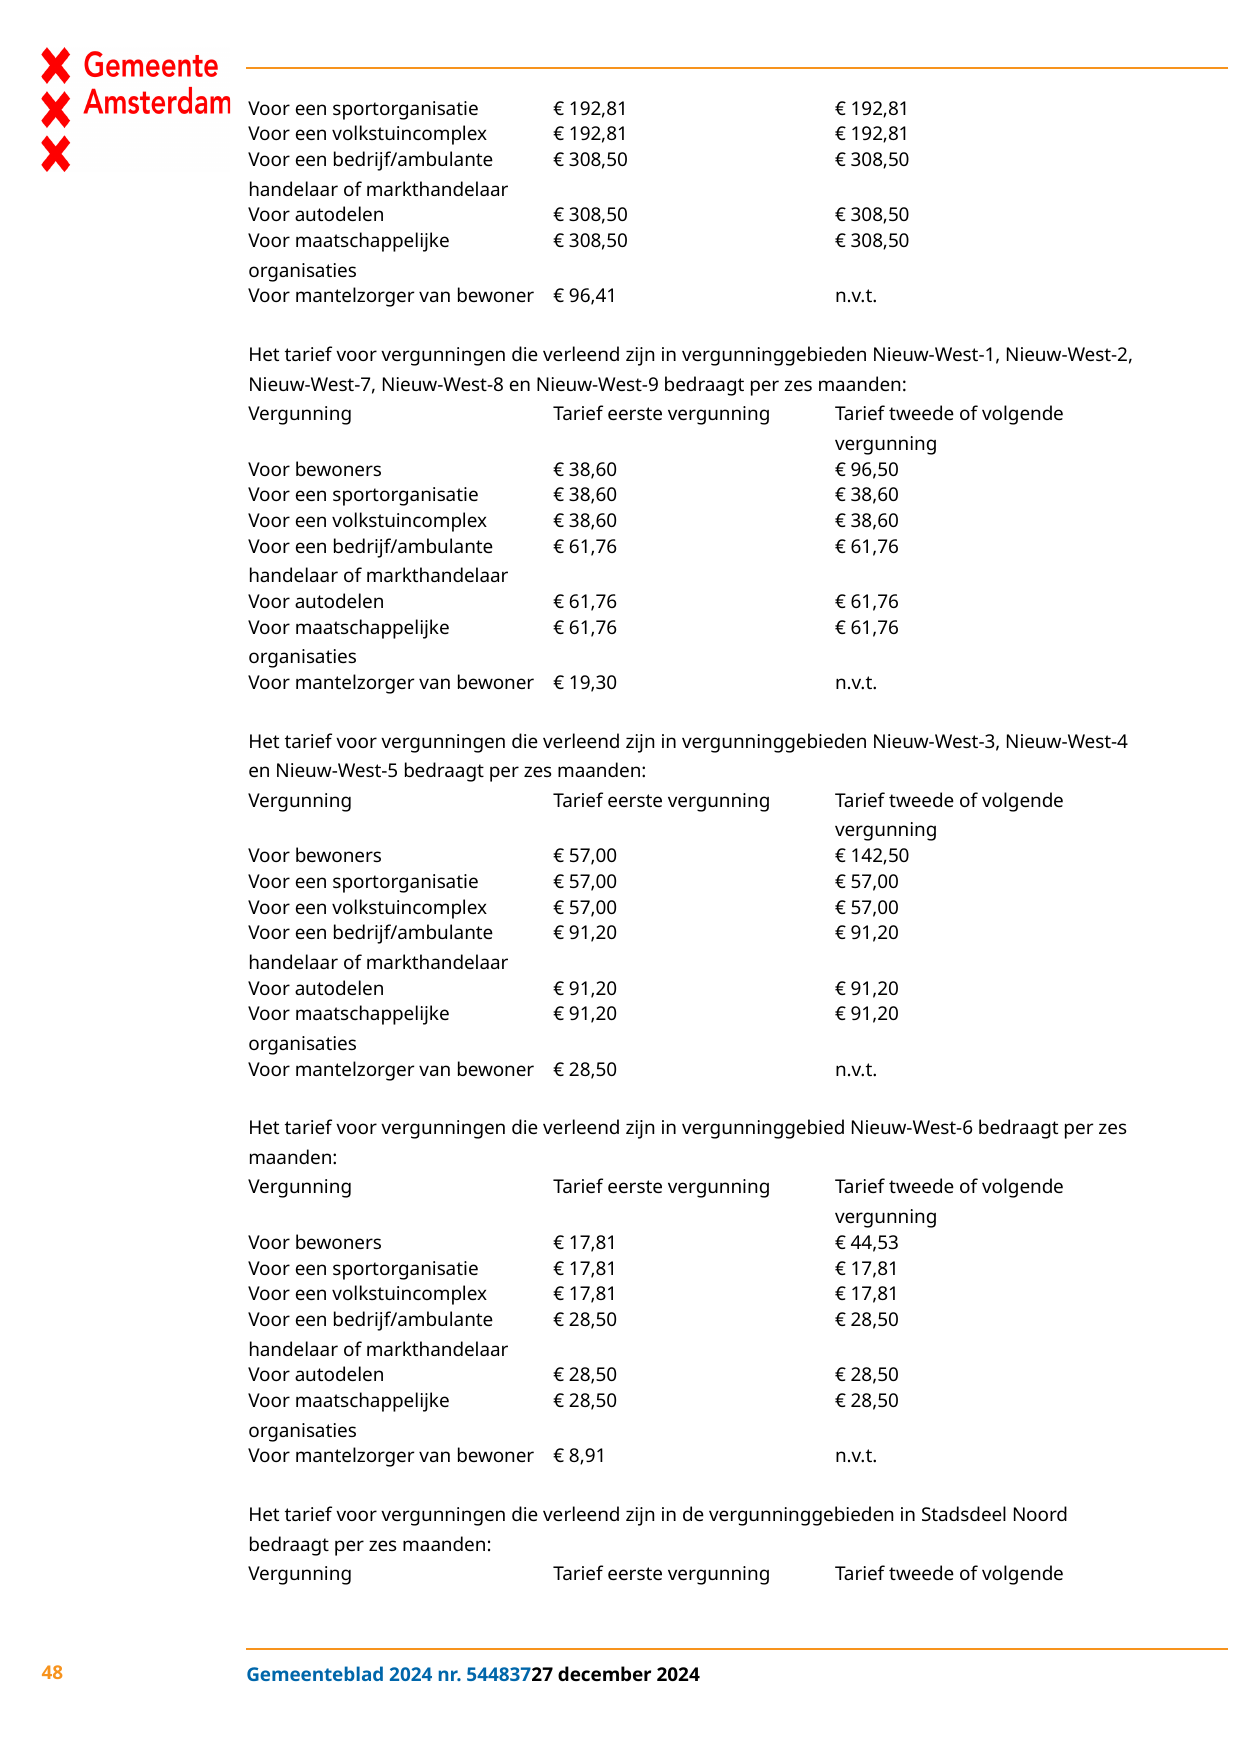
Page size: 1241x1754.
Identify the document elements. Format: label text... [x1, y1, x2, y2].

table_cell € 17,81 [835, 1281, 1152, 1306]
table_cell € 91,20 [553, 1001, 835, 1056]
table_header Tarief eerste vergunning [553, 400, 835, 456]
text Het tarief voor vergunningen die verleend zijn in vergunninggebieden Nieuw-West-3, Nieuw-West-4 en Nieuw-West-5 bedraagt per zes maanden: [248, 728, 1152, 783]
table_cell Voor autodelen [248, 1362, 553, 1387]
table_cell Voor mantelzorger van bewoner [248, 1056, 553, 1082]
table_cell € 38,60 [835, 481, 1152, 507]
table_cell Voor mantelzorger van bewoner [248, 1443, 553, 1468]
table_cell € 91,20 [553, 920, 835, 975]
table_cell Voor een volkstuincomplex [248, 507, 553, 533]
table_cell Voor mantelzorger van bewoner [248, 669, 553, 695]
table_cell € 57,00 [835, 868, 1152, 894]
table_cell € 28,50 [553, 1362, 835, 1387]
table_header Tarief tweede of volgende [835, 1560, 1152, 1586]
table_cell Voor een sportorganisatie [248, 95, 553, 121]
table_cell € 308,50 [553, 146, 835, 202]
text Het tarief voor vergunningen die verleend zijn in vergunninggebieden Nieuw-West-1, Nieuw-West-2, Nieuw-West-7, Nieuw-West-8 en Nieuw-West-9 bedraagt per zes maanden: [248, 341, 1152, 396]
table_header Vergunning [248, 1560, 553, 1586]
table_cell € 308,50 [835, 202, 1152, 227]
table_cell € 28,50 [553, 1387, 835, 1443]
table_cell € 57,00 [553, 868, 835, 894]
table_cell Voor een volkstuincomplex [248, 1281, 553, 1306]
table_cell € 61,76 [553, 588, 835, 614]
table_cell € 61,76 [835, 588, 1152, 614]
table_cell € 38,60 [553, 456, 835, 481]
table_cell Voor mantelzorger van bewoner [248, 283, 553, 308]
table_cell n.v.t. [835, 1443, 1152, 1468]
table_cell Voor een sportorganisatie [248, 1255, 553, 1281]
table_cell € 308,50 [835, 227, 1152, 283]
table_cell Voor een volkstuincomplex [248, 121, 553, 146]
table_cell € 192,81 [835, 95, 1152, 121]
table_cell Voor een bedrijf/ambulante handelaar of markthandelaar [248, 533, 553, 588]
table_cell € 28,50 [553, 1056, 835, 1082]
text Het tarief voor vergunningen die verleend zijn in vergunninggebied Nieuw-West-6 bedraagt per zes maanden: [248, 1114, 1152, 1170]
table_cell n.v.t. [835, 1056, 1152, 1082]
table_cell € 96,50 [835, 456, 1152, 481]
table_header Tarief tweede of volgende vergunning [835, 1174, 1152, 1229]
table_cell Voor een bedrijf/ambulante handelaar of markthandelaar [248, 1306, 553, 1362]
table_cell Voor bewoners [248, 456, 553, 481]
table_cell € 17,81 [553, 1229, 835, 1255]
table_header Tarief tweede of volgende vergunning [835, 787, 1152, 842]
table_header Vergunning [248, 1174, 553, 1229]
table_header Tarief eerste vergunning [553, 1560, 835, 1586]
table_cell € 28,50 [835, 1362, 1152, 1387]
table_cell € 192,81 [835, 121, 1152, 146]
table_cell € 91,20 [553, 975, 835, 1001]
table_cell € 192,81 [553, 95, 835, 121]
table_cell € 38,60 [835, 507, 1152, 533]
table_cell Voor maatschappelijke organisaties [248, 1001, 553, 1056]
table_cell n.v.t. [835, 283, 1152, 308]
table_cell € 61,76 [553, 533, 835, 588]
table_cell € 28,50 [835, 1306, 1152, 1362]
table_cell € 38,60 [553, 507, 835, 533]
table_cell € 192,81 [553, 121, 835, 146]
table_cell Voor maatschappelijke organisaties [248, 227, 553, 283]
table_cell € 17,81 [835, 1255, 1152, 1281]
table_cell Voor een bedrijf/ambulante handelaar of markthandelaar [248, 920, 553, 975]
table_header Tarief tweede of volgende vergunning [835, 400, 1152, 456]
table_cell € 28,50 [553, 1306, 835, 1362]
table_cell € 38,60 [553, 481, 835, 507]
table_header Vergunning [248, 787, 553, 842]
table_cell € 61,76 [553, 614, 835, 669]
table_cell Voor maatschappelijke organisaties [248, 614, 553, 669]
table_cell € 57,00 [835, 894, 1152, 919]
table_cell Voor een volkstuincomplex [248, 894, 553, 919]
table_cell Voor een sportorganisatie [248, 481, 553, 507]
table_cell € 57,00 [553, 843, 835, 868]
table_header Vergunning [248, 400, 553, 456]
table_cell € 96,41 [553, 283, 835, 308]
table_cell € 19,30 [553, 669, 835, 695]
table_header Tarief eerste vergunning [553, 1174, 835, 1229]
table_cell € 44,53 [835, 1229, 1152, 1255]
table_cell € 61,76 [835, 614, 1152, 669]
table_cell € 57,00 [553, 894, 835, 919]
table_cell € 308,50 [553, 227, 835, 283]
table_cell € 61,76 [835, 533, 1152, 588]
table_cell € 142,50 [835, 843, 1152, 868]
table_cell € 91,20 [835, 975, 1152, 1001]
table_cell n.v.t. [835, 669, 1152, 695]
table_cell Voor autodelen [248, 975, 553, 1001]
table_cell Voor maatschappelijke organisaties [248, 1387, 553, 1443]
table_cell Voor een sportorganisatie [248, 868, 553, 894]
table_header Tarief eerste vergunning [553, 787, 835, 842]
table_cell Voor autodelen [248, 588, 553, 614]
table_cell € 91,20 [835, 1001, 1152, 1056]
table_cell Voor bewoners [248, 843, 553, 868]
table_cell € 17,81 [553, 1281, 835, 1306]
table_cell € 28,50 [835, 1387, 1152, 1443]
table_cell Voor autodelen [248, 202, 553, 227]
table_cell € 8,91 [553, 1443, 835, 1468]
table_cell Voor een bedrijf/ambulante handelaar of markthandelaar [248, 146, 553, 202]
picture [41, 47, 231, 172]
text Het tarief voor vergunningen die verleend zijn in de vergunninggebieden in Stadsdeel Noord bedraagt per zes maanden: [248, 1501, 1152, 1556]
table_cell € 17,81 [553, 1255, 835, 1281]
table_cell Voor bewoners [248, 1229, 553, 1255]
table_cell € 91,20 [835, 920, 1152, 975]
table_cell € 308,50 [553, 202, 835, 227]
table_cell € 308,50 [835, 146, 1152, 202]
